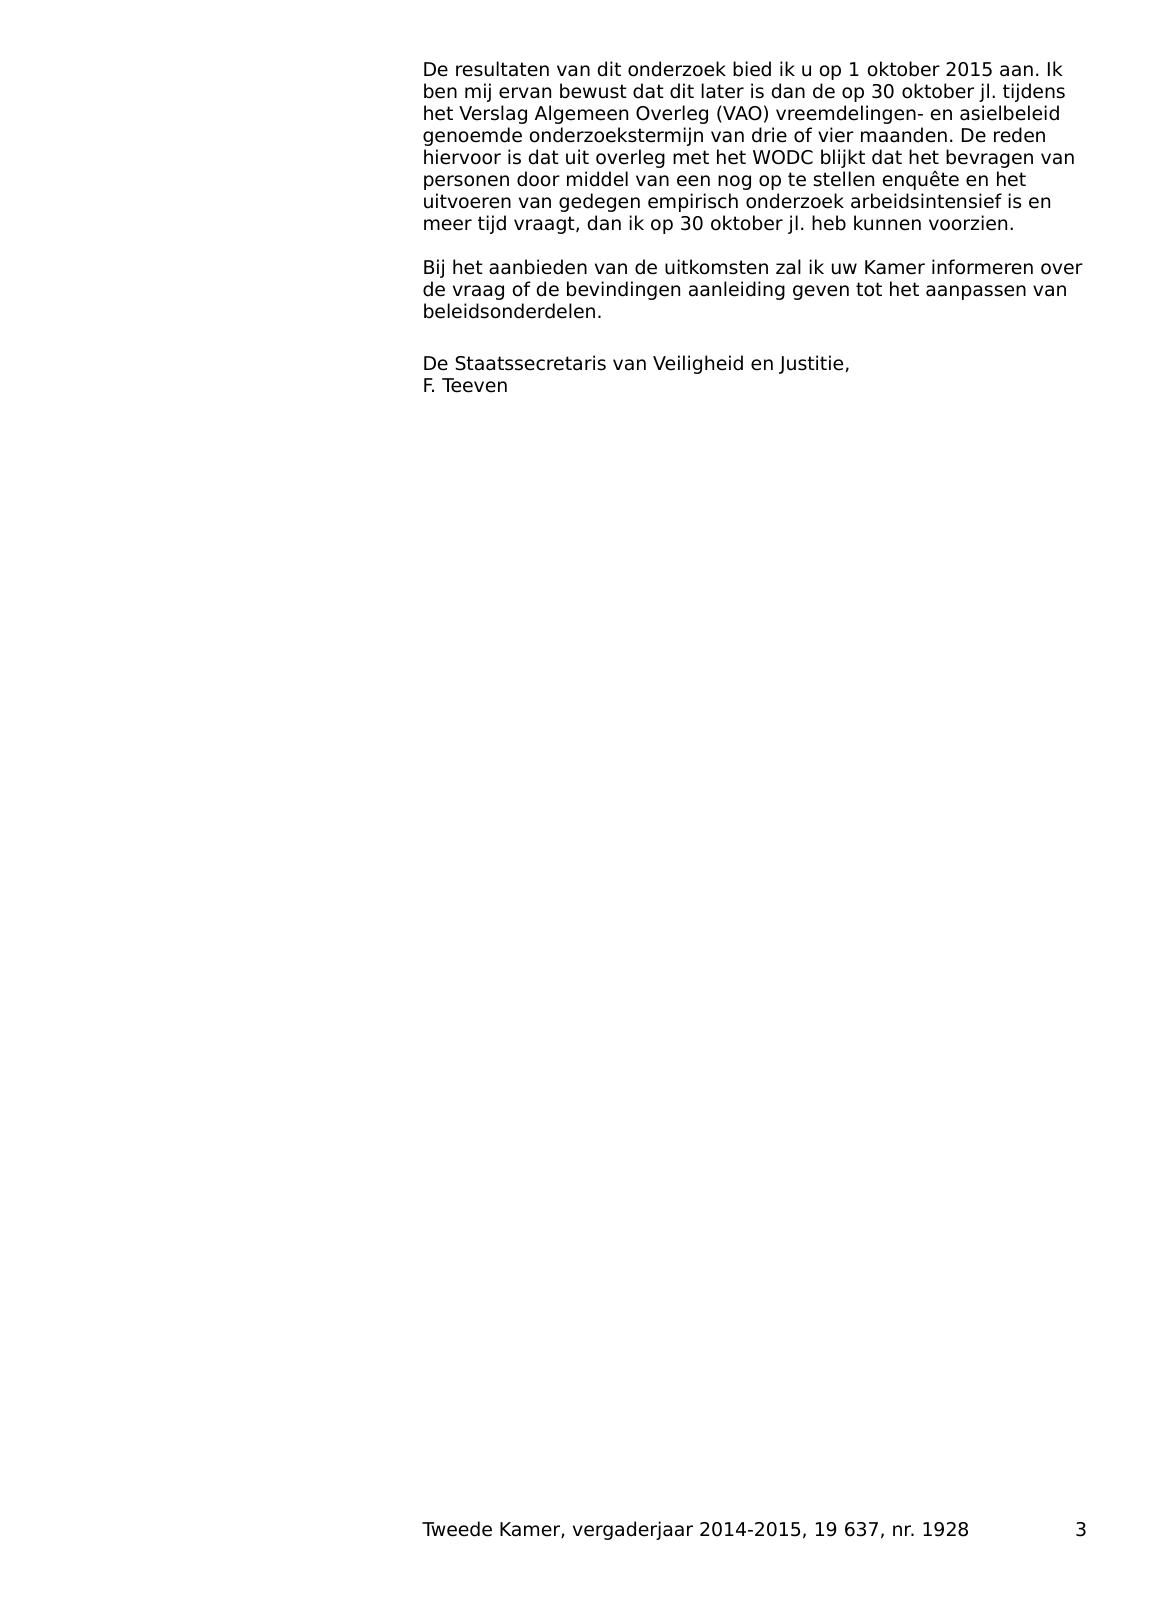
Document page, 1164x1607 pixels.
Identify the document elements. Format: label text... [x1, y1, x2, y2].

text De Staatssecretaris van Veiligheid en Justitie, F. Teeven [422, 353, 1087, 397]
text Bij het aanbieden van de uitkomsten zal ik uw Kamer informeren over de vraag of de bevindingen aanleiding geven tot het aanpassen van beleidsonderdelen. [422, 257, 1087, 323]
text De resultaten van dit onderzoek bied ik u op 1 oktober 2015 aan. Ik ben mij ervan bewust dat dit later is dan de op 30 oktober jl. tijdens het Verslag Algemeen Overleg (VAO) vreemdelingen- en asielbeleid genoemde onderzoekstermijn van drie of vier maanden. De reden hiervoor is dat uit overleg met het WODC blijkt dat het bevragen van personen door middel van een nog op te stellen enquête en het uitvoeren van gedegen empirisch onderzoek arbeidsintensief is en meer tijd vraagt, dan ik op 30 oktober jl. heb kunnen voorzien. [422, 59, 1087, 235]
